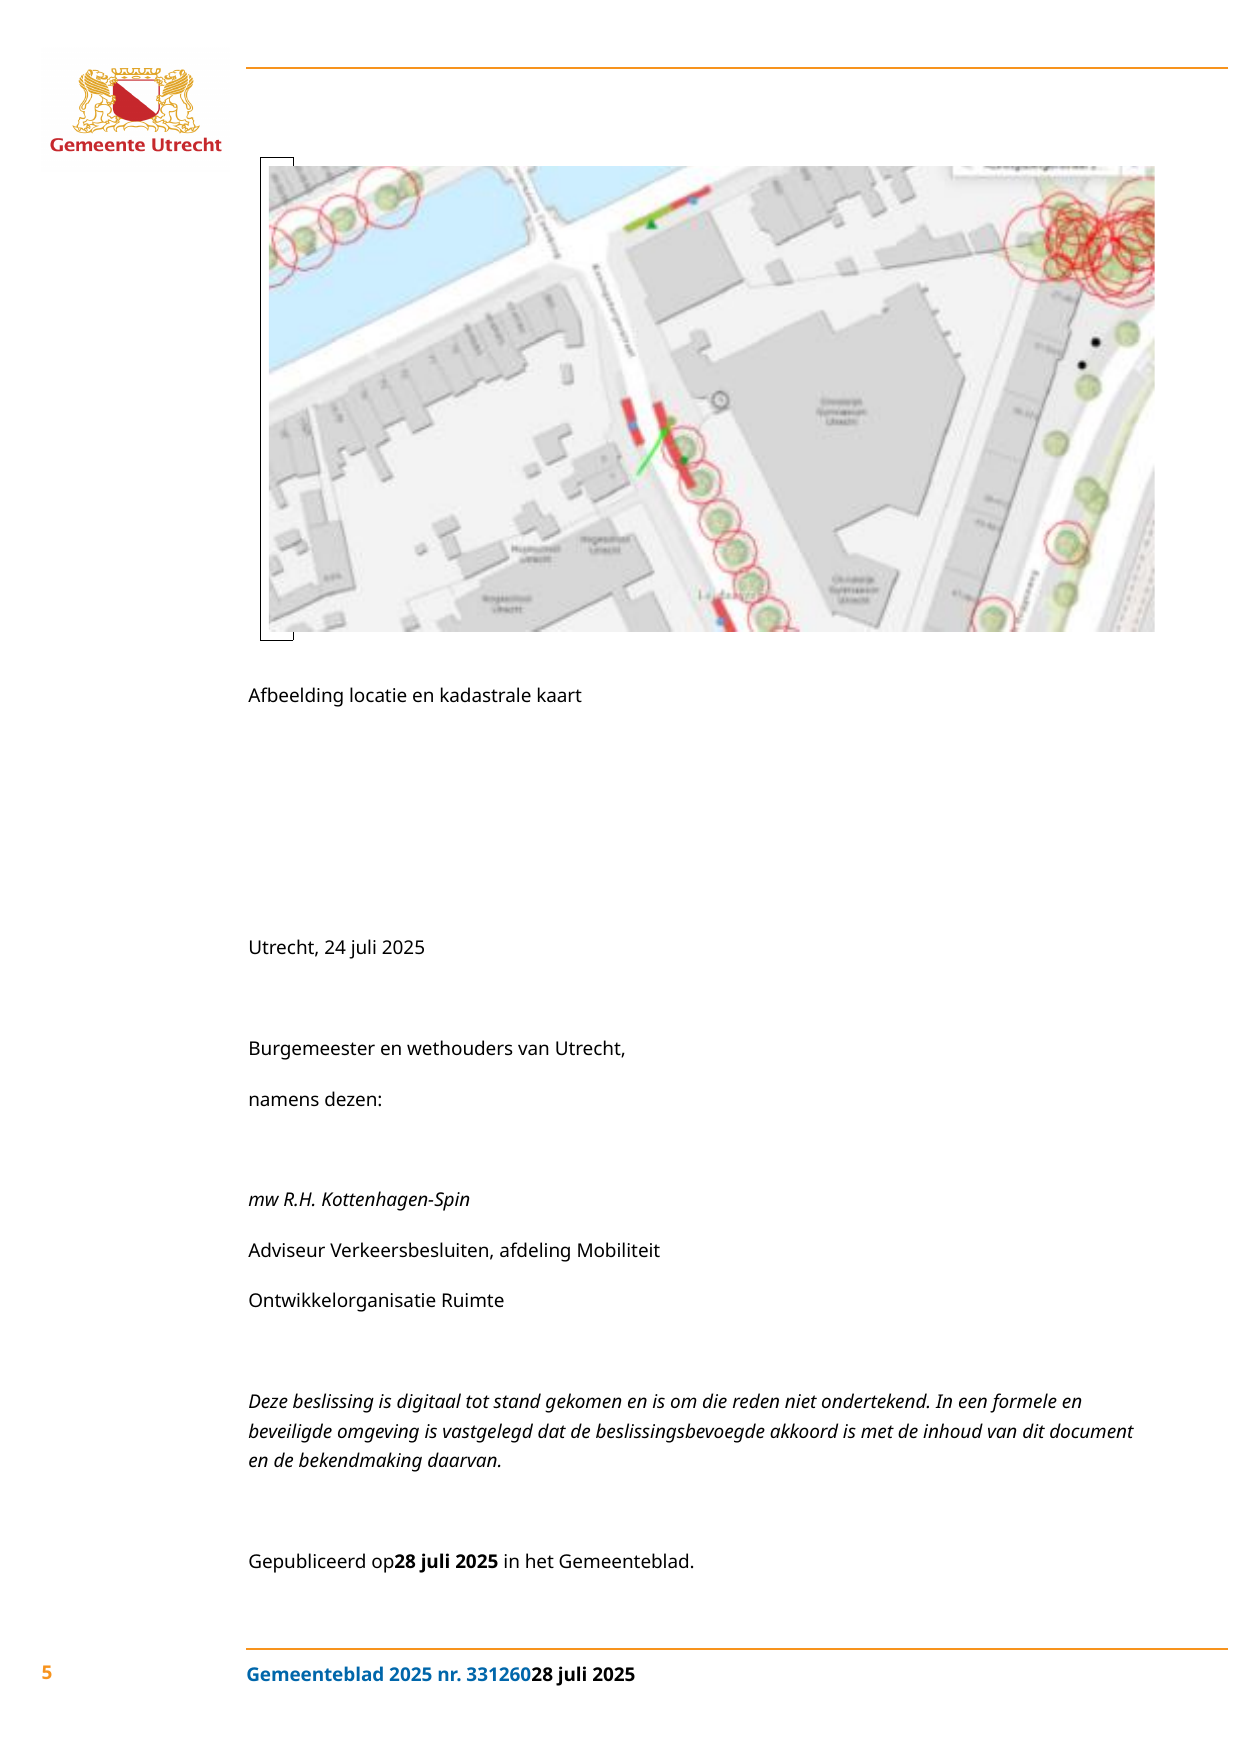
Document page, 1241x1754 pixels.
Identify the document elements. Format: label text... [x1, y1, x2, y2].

text namens dezen: [248, 1086, 1152, 1112]
picture [268, 166, 1155, 632]
text Adviseur Verkeersbesluiten, afdeling Mobiliteit [248, 1237, 1152, 1263]
text Ontwikkelorganisatie Ruimte [248, 1287, 1152, 1313]
text mw R.H. Kottenhagen-Spin [248, 1187, 1152, 1212]
text Utrecht, 24 juli 2025 [248, 934, 1152, 960]
text Deze beslissing is digitaal tot stand gekomen en is om die reden niet ondertekend. In een formele en beveiligde omgeving is vastgelegd dat de beslissingsbevoegde akkoord is met de inhoud van dit document en de bekendmaking daarvan. [248, 1388, 1152, 1473]
text Burgemeester en wethouders van Utrecht, [248, 1035, 1152, 1061]
text Gepubliceerd op28 juli 2025 in het Gemeenteblad. [248, 1548, 1152, 1574]
picture [41, 47, 231, 172]
text Afbeelding locatie en kadastrale kaart [248, 682, 1152, 708]
